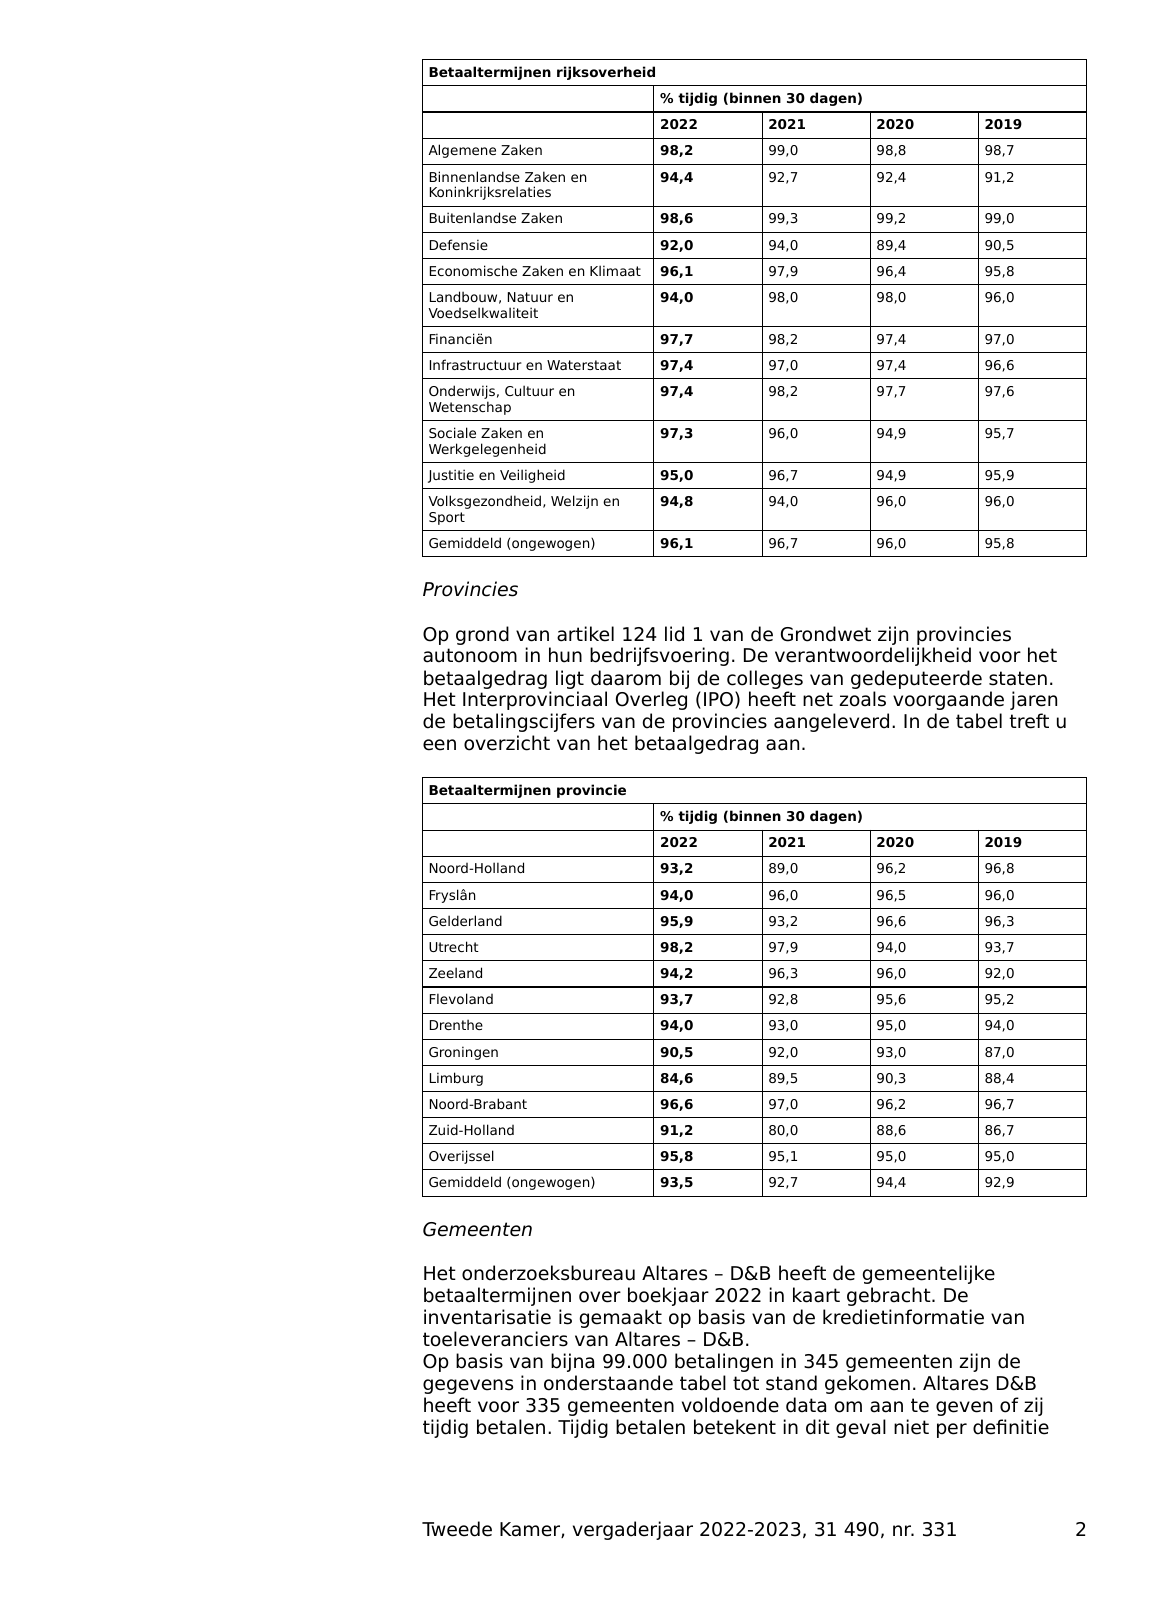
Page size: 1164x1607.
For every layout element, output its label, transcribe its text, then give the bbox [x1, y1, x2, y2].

table_cell 96,0 [871, 531, 978, 556]
table_cell 94,9 [871, 463, 978, 488]
subtitle Gemeenten [422, 1219, 1087, 1241]
table_cell Drenthe [423, 1014, 653, 1039]
table_cell 93,0 [763, 1014, 870, 1039]
table_cell 89,4 [871, 233, 978, 258]
table_cell 91,2 [654, 1118, 762, 1143]
table_cell 96,2 [871, 1092, 978, 1117]
table_cell 95,0 [871, 1144, 978, 1169]
table_cell 98,2 [654, 139, 762, 164]
table_cell 84,6 [654, 1066, 762, 1091]
table_cell Gelderland [423, 909, 653, 934]
table_cell 96,1 [654, 259, 762, 284]
table_cell 93,7 [979, 935, 1086, 960]
table_cell [423, 831, 653, 856]
table_cell 80,0 [763, 1118, 870, 1143]
table_cell 96,0 [871, 961, 978, 986]
table_cell Noord-Brabant [423, 1092, 653, 1117]
table_cell Fryslân [423, 883, 653, 908]
table_cell [423, 113, 653, 137]
table_cell Groningen [423, 1040, 653, 1065]
table_cell 96,7 [979, 1092, 1086, 1117]
table_cell 88,4 [979, 1066, 1086, 1091]
table_cell 94,0 [763, 233, 870, 258]
table_cell 97,0 [979, 327, 1086, 352]
table_cell 98,2 [654, 935, 762, 960]
table_cell 94,0 [871, 935, 978, 960]
table_cell 2020 [871, 831, 978, 856]
table_cell Economische Zaken en Klimaat [423, 259, 653, 284]
table_cell 95,2 [979, 988, 1086, 1012]
table_cell Justitie en Veiligheid [423, 463, 653, 488]
table_cell 97,3 [654, 421, 762, 462]
table_cell Gemiddeld (ongewogen) [423, 531, 653, 556]
table_cell % tijdig (binnen 30 dagen) [654, 86, 1086, 111]
table_cell 96,0 [979, 883, 1086, 908]
table_cell 96,0 [871, 489, 978, 530]
table_cell 2021 [763, 113, 870, 137]
table_cell Buitenlandse Zaken [423, 207, 653, 232]
table_cell 94,4 [871, 1170, 978, 1196]
table_cell 93,2 [763, 909, 870, 934]
table_cell Overijssel [423, 1144, 653, 1169]
table_cell 96,6 [979, 353, 1086, 378]
table_cell 95,1 [763, 1144, 870, 1169]
table_cell 86,7 [979, 1118, 1086, 1143]
table_cell 92,0 [654, 233, 762, 258]
table_cell 95,7 [979, 421, 1086, 462]
table_cell 95,8 [979, 259, 1086, 284]
table_cell 96,3 [763, 961, 870, 986]
text Het onderzoeksbureau Altares – D&B heeft de gemeentelijke betaaltermijnen over boekjaar 2022 in kaart gebracht. De inventarisatie is gemaakt op basis van de kredietinformatie van toeleveranciers van Altares – D&B. [422, 1263, 1087, 1351]
table_cell Financiën [423, 327, 653, 352]
table_cell Algemene Zaken [423, 139, 653, 164]
table_cell 97,4 [871, 327, 978, 352]
table_cell 92,9 [979, 1170, 1086, 1196]
table_cell Landbouw, Natuur en Voedselkwaliteit [423, 285, 653, 326]
table_cell 96,7 [763, 463, 870, 488]
table_cell 95,8 [654, 1144, 762, 1169]
table_cell 2022 [654, 831, 762, 856]
table_cell 96,0 [979, 489, 1086, 530]
table_cell 91,2 [979, 165, 1086, 206]
table_cell 96,2 [871, 857, 978, 882]
table_cell 99,2 [871, 207, 978, 232]
table_cell 99,0 [979, 207, 1086, 232]
table_cell 95,9 [654, 909, 762, 934]
table_cell 88,6 [871, 1118, 978, 1143]
table_cell 96,0 [763, 883, 870, 908]
table_cell 92,4 [871, 165, 978, 206]
table_cell 95,0 [654, 463, 762, 488]
table_cell 97,4 [871, 353, 978, 378]
table_cell 96,5 [871, 883, 978, 908]
table_cell 98,2 [763, 379, 870, 420]
table_cell 94,0 [654, 883, 762, 908]
table_cell 90,5 [979, 233, 1086, 258]
table_cell 92,8 [763, 988, 870, 1012]
table_cell 97,6 [979, 379, 1086, 420]
table_cell 94,8 [654, 489, 762, 530]
table_cell 97,4 [654, 353, 762, 378]
table_cell 94,0 [654, 1014, 762, 1039]
table_cell 98,0 [871, 285, 978, 326]
table_cell 2021 [763, 831, 870, 856]
table_cell 92,0 [979, 961, 1086, 986]
table_cell Infrastructuur en Waterstaat [423, 353, 653, 378]
table_header Betaaltermijnen rijksoverheid [423, 60, 1086, 85]
table_cell Binnenlandse Zaken en Koninkrijksrelaties [423, 165, 653, 206]
table_cell 96,3 [979, 909, 1086, 934]
table_cell 97,0 [763, 1092, 870, 1117]
table_cell Limburg [423, 1066, 653, 1091]
table_cell 93,7 [654, 988, 762, 1012]
table_header Betaaltermijnen provincie [423, 778, 1086, 803]
table_cell 99,3 [763, 207, 870, 232]
table_cell 98,6 [654, 207, 762, 232]
table_cell 97,4 [654, 379, 762, 420]
table_cell Volksgezondheid, Welzijn en Sport [423, 489, 653, 530]
table_cell % tijdig (binnen 30 dagen) [654, 804, 1086, 829]
table_cell Zeeland [423, 961, 653, 986]
table_cell [423, 804, 653, 829]
table_cell 93,2 [654, 857, 762, 882]
table_cell 98,8 [871, 139, 978, 164]
table_cell 96,6 [654, 1092, 762, 1117]
table_cell Utrecht [423, 935, 653, 960]
table_cell 95,0 [871, 1014, 978, 1039]
table_cell 92,0 [763, 1040, 870, 1065]
table_cell Defensie [423, 233, 653, 258]
table_cell 98,7 [979, 139, 1086, 164]
table_cell 94,4 [654, 165, 762, 206]
subtitle Provincies [422, 579, 1087, 601]
table_cell 96,7 [763, 531, 870, 556]
table_cell 92,7 [763, 165, 870, 206]
table_cell 97,9 [763, 259, 870, 284]
table_cell 2020 [871, 113, 978, 137]
table_cell 95,9 [979, 463, 1086, 488]
table_cell 90,5 [654, 1040, 762, 1065]
table_cell 89,5 [763, 1066, 870, 1091]
table_cell 99,0 [763, 139, 870, 164]
table_cell 97,0 [763, 353, 870, 378]
table_cell 98,2 [763, 327, 870, 352]
table_cell 95,6 [871, 988, 978, 1012]
text Op grond van artikel 124 lid 1 van de Grondwet zijn provincies autonoom in hun bedrijfsvoering. De verantwoordelijkheid voor het betaalgedrag ligt daarom bij de colleges van gedeputeerde staten. Het Interprovinciaal Overleg (IPO) heeft net zoals voorgaande jaren de betalingscijfers van de provincies aangeleverd. In de tabel treft u een overzicht van het betaalgedrag aan. [422, 623, 1087, 755]
table_cell 93,0 [871, 1040, 978, 1065]
table_cell 96,0 [979, 285, 1086, 326]
table_cell 96,6 [871, 909, 978, 934]
table_cell 94,9 [871, 421, 978, 462]
table_cell 96,1 [654, 531, 762, 556]
table_cell 90,3 [871, 1066, 978, 1091]
table_cell 94,2 [654, 961, 762, 986]
table_cell 96,0 [763, 421, 870, 462]
table_cell 2019 [979, 831, 1086, 856]
table_cell [423, 86, 653, 111]
table_cell 94,0 [763, 489, 870, 530]
table_cell Gemiddeld (ongewogen) [423, 1170, 653, 1196]
table_cell Noord-Holland [423, 857, 653, 882]
table_cell 2022 [654, 113, 762, 137]
table_cell Onderwijs, Cultuur en Wetenschap [423, 379, 653, 420]
table_cell 98,0 [763, 285, 870, 326]
table_cell 94,0 [654, 285, 762, 326]
text Op basis van bijna 99.000 betalingen in 345 gemeenten zijn de gegevens in onderstaande tabel tot stand gekomen. Altares D&B heeft voor 335 gemeenten voldoende data om aan te geven of zij tijdig betalen. Tijdig betalen betekent in dit geval niet per definitie [422, 1351, 1087, 1439]
table_cell 94,0 [979, 1014, 1086, 1039]
table_cell 97,7 [654, 327, 762, 352]
table_cell 2019 [979, 113, 1086, 137]
table_cell 95,8 [979, 531, 1086, 556]
table_cell 93,5 [654, 1170, 762, 1196]
table_cell 96,8 [979, 857, 1086, 882]
table_cell 92,7 [763, 1170, 870, 1196]
table_cell Flevoland [423, 988, 653, 1012]
table_cell 95,0 [979, 1144, 1086, 1169]
table_cell Sociale Zaken en Werkgelegenheid [423, 421, 653, 462]
table_cell 96,4 [871, 259, 978, 284]
table_cell 89,0 [763, 857, 870, 882]
table_cell 87,0 [979, 1040, 1086, 1065]
table_cell Zuid-Holland [423, 1118, 653, 1143]
table_cell 97,7 [871, 379, 978, 420]
table_cell 97,9 [763, 935, 870, 960]
